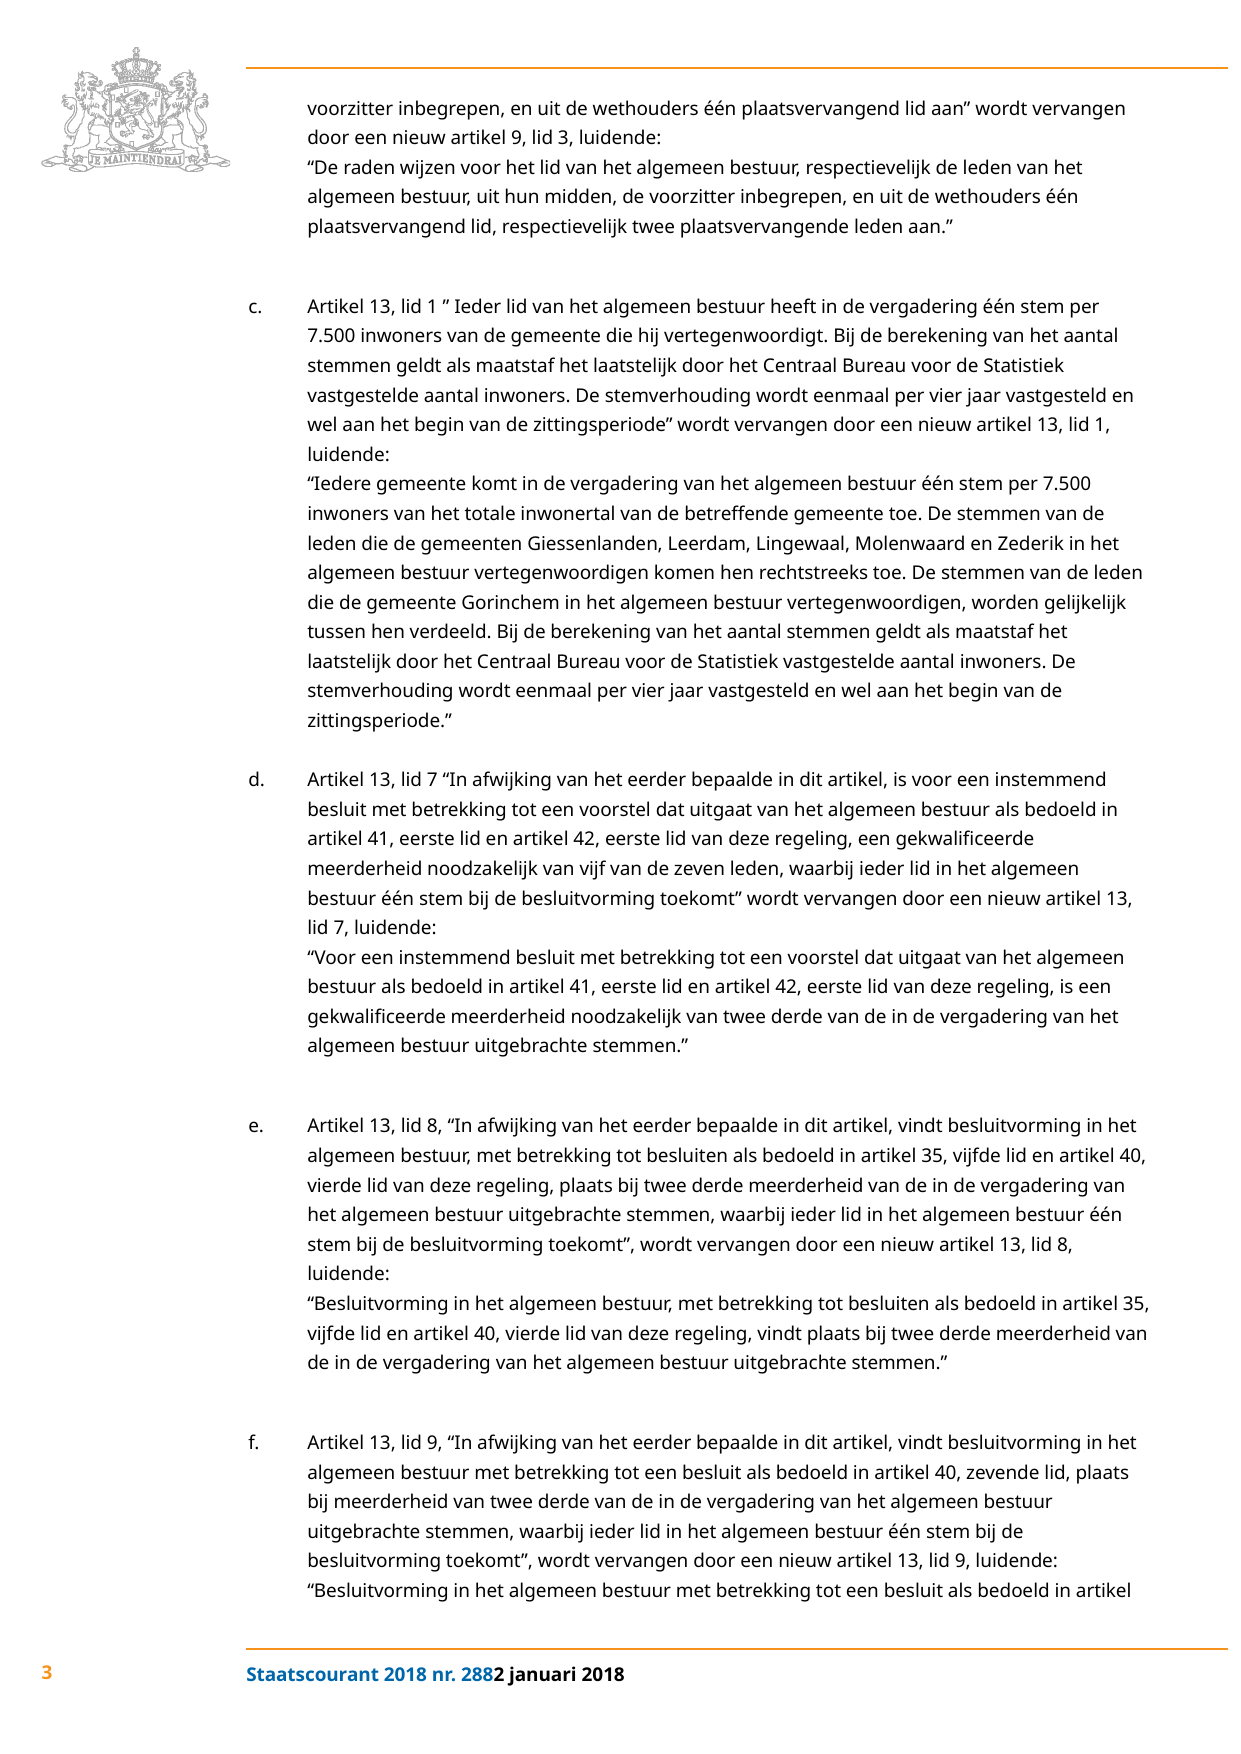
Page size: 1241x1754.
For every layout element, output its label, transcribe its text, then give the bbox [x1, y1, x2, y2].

list “Besluitvorming in het algemeen bestuur, met betrekking tot besluiten als bedoeld in artikel 35, vijfde lid en artikel 40, vierde lid van deze regeling, vindt plaats bij twee derde meerderheid van de in de vergadering van het algemeen bestuur uitgebrachte stemmen.” [248, 1290, 1152, 1375]
list Artikel 13, lid 8, “In afwijking van het eerder bepaalde in dit artikel, vindt besluitvorming in het algemeen bestuur, met betrekking tot besluiten als bedoeld in artikel 35, vijfde lid en artikel 40, vierde lid van deze regeling, plaats bij twee derde meerderheid van de in de vergadering van het algemeen bestuur uitgebrachte stemmen, waarbij ieder lid in het algemeen bestuur één stem bij de besluitvorming toekomt”, wordt vervangen door een nieuw artikel 13, lid 8, luidende: [248, 1113, 1152, 1286]
list “Besluitvorming in het algemeen bestuur met betrekking tot een besluit als bedoeld in artikel [248, 1577, 1152, 1603]
list “Iedere gemeente komt in de vergadering van het algemeen bestuur één stem per 7.500 inwoners van het totale inwonertal van de betreffende gemeente toe. De stemmen van de leden die de gemeenten Giessenlanden, Leerdam, Lingewaal, Molenwaard en Zederik in het algemeen bestuur vertegenwoordigen komen hen rechtstreeks toe. De stemmen van de leden die de gemeente Gorinchem in het algemeen bestuur vertegenwoordigen, worden gelijkelijk tussen hen verdeeld. Bij de berekening van het aantal stemmen geldt als maatstaf het laatstelijk door het Centraal Bureau voor de Statistiek vastgestelde aantal inwoners. De stemverhouding wordt eenmaal per vier jaar vastgesteld en wel aan het begin van de zittingsperiode.” [248, 471, 1152, 733]
list “De raden wijzen voor het lid van het algemeen bestuur, respectievelijk de leden van het algemeen bestuur, uit hun midden, de voorzitter inbegrepen, en uit de wethouders één plaatsvervangend lid, respectievelijk twee plaatsvervangende leden aan.” [248, 154, 1152, 239]
list “Voor een instemmend besluit met betrekking tot een voorstel dat uitgaat van het algemeen bestuur als bedoeld in artikel 41, eerste lid en artikel 42, eerste lid van deze regeling, is een gekwalificeerde meerderheid noodzakelijk van twee derde van de in de vergadering van het algemeen bestuur uitgebrachte stemmen.” [248, 944, 1152, 1058]
list Artikel 13, lid 9, “In afwijking van het eerder bepaalde in dit artikel, vindt besluitvorming in het algemeen bestuur met betrekking tot een besluit als bedoeld in artikel 40, zevende lid, plaats bij meerderheid van twee derde van de in de vergadering van het algemeen bestuur uitgebrachte stemmen, waarbij ieder lid in het algemeen bestuur één stem bij de besluitvorming toekomt”, wordt vervangen door een nieuw artikel 13, lid 9, luidende: [248, 1429, 1152, 1573]
list voorzitter inbegrepen, en uit de wethouders één plaatsvervangend lid aan” wordt vervangen door een nieuw artikel 9, lid 3, luidende: [248, 95, 1152, 150]
list Artikel 13, lid 7 “In afwijking van het eerder bepaalde in dit artikel, is voor een instemmend besluit met betrekking tot een voorstel dat uitgaat van het algemeen bestuur als bedoeld in artikel 41, eerste lid en artikel 42, eerste lid van deze regeling, een gekwalificeerde meerderheid noodzakelijk van vijf van de zeven leden, waarbij ieder lid in het algemeen bestuur één stem bij de besluitvorming toekomt” wordt vervangen door een nieuw artikel 13, lid 7, luidende: [248, 766, 1152, 940]
picture [41, 47, 231, 172]
list Artikel 13, lid 1 ” Ieder lid van het algemeen bestuur heeft in de vergadering één stem per 7.500 inwoners van de gemeente die hij vertegenwoordigt. Bij de berekening van het aantal stemmen geldt als maatstaf het laatstelijk door het Centraal Bureau voor de Statistiek vastgestelde aantal inwoners. De stemverhouding wordt eenmaal per vier jaar vastgesteld en wel aan het begin van de zittingsperiode” wordt vervangen door een nieuw artikel 13, lid 1, luidende: [248, 293, 1152, 467]
